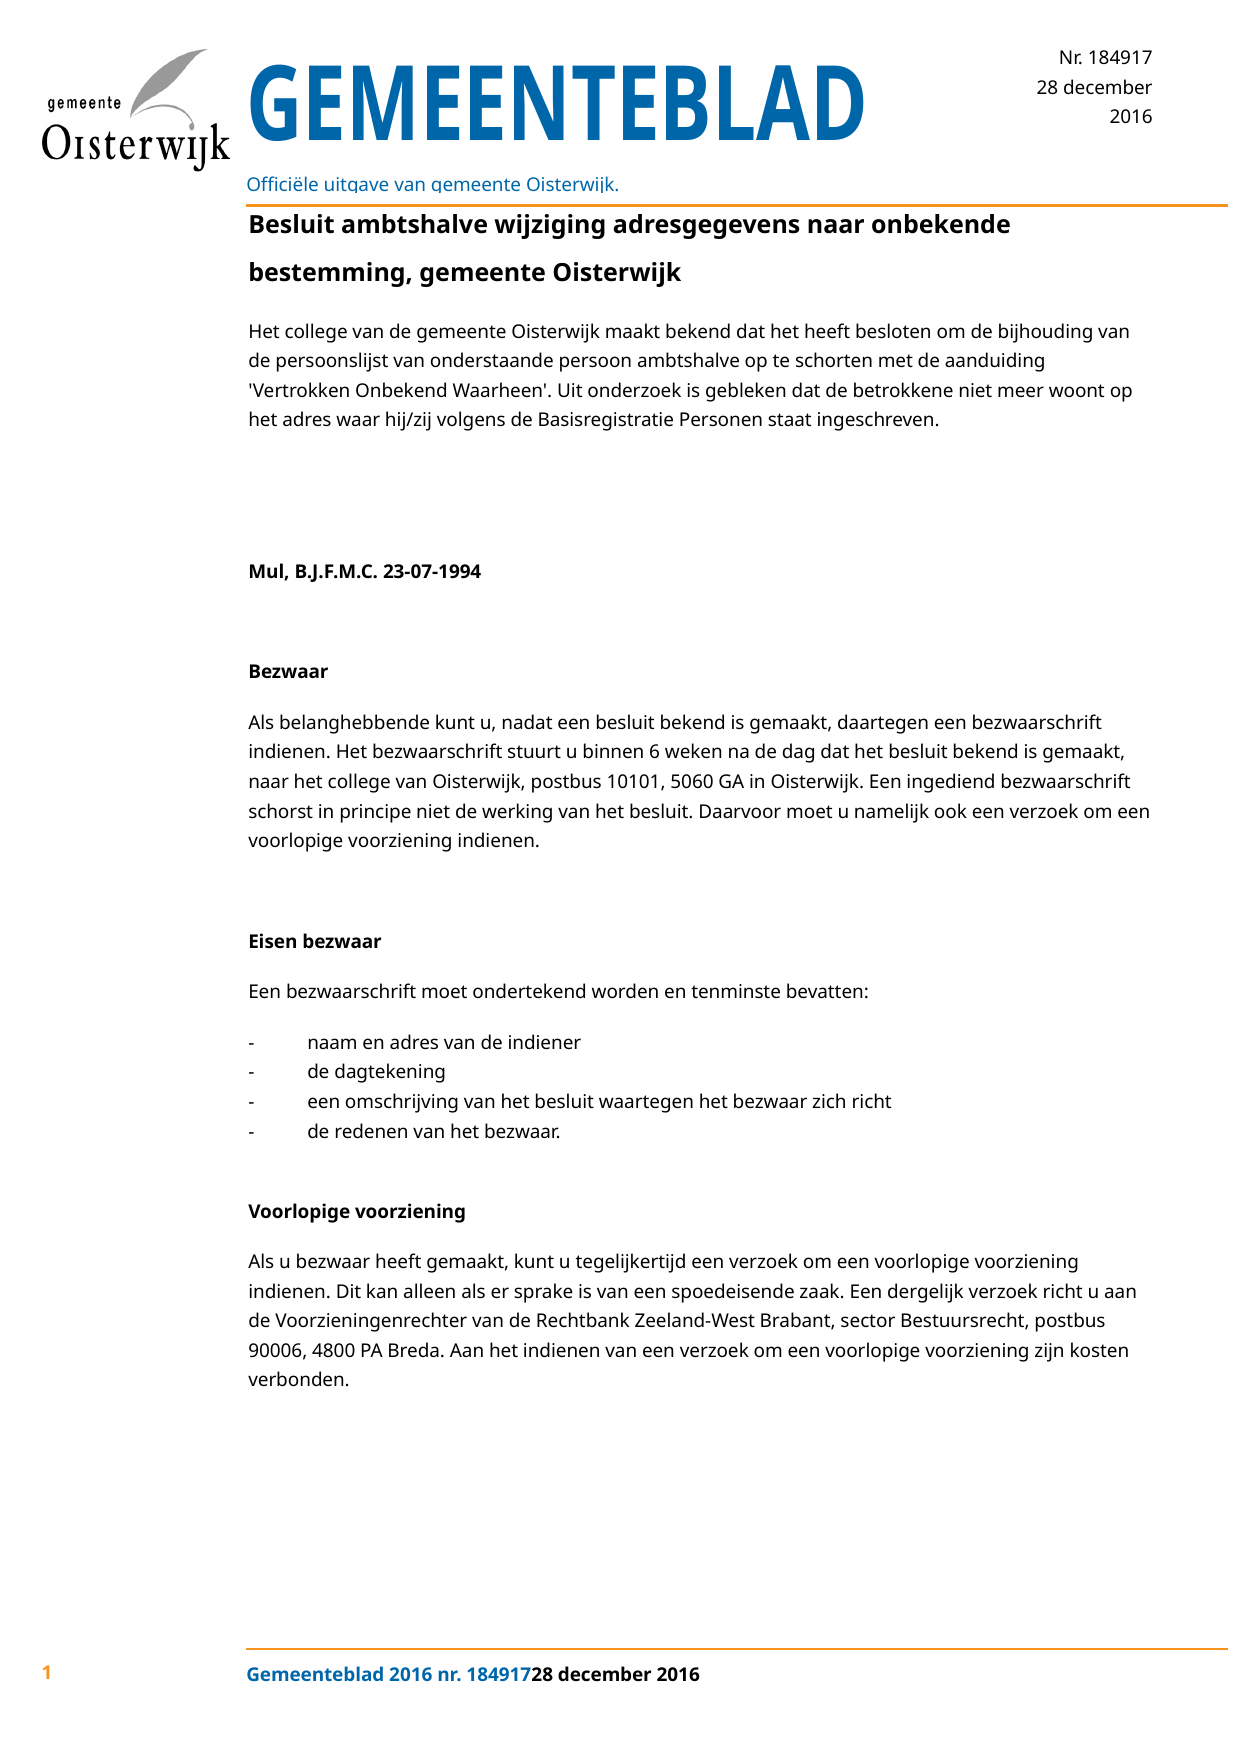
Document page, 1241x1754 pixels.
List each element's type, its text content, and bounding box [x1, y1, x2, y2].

text Voorlopige voorziening [248, 1198, 1152, 1224]
list naam en adres van de indiener [248, 1029, 1152, 1055]
text Bezwaar [248, 659, 1152, 684]
text Het college van de gemeente Oisterwijk maakt bekend dat het heeft besloten om de bijhouding van de persoonslijst van onderstaande persoon ambtshalve op te schorten met de aanduiding 'Vertrokken Onbekend Waarheen'. Uit onderzoek is gebleken dat de betrokkene niet meer woont op het adres waar hij/zij volgens de Basisregistratie Personen staat ingeschreven. [248, 318, 1152, 432]
picture [41, 47, 231, 172]
text Een bezwaarschrift moet ondertekend worden en tenminste bevatten: [248, 979, 1152, 1004]
list een omschrijving van het besluit waartegen het bezwaar zich richt [248, 1088, 1152, 1114]
text Besluit ambtshalve wijziging adresgegevens naar onbekende bestemming, gemeente Oisterwijk [248, 207, 1152, 288]
list de redenen van het bezwaar. [248, 1118, 1152, 1144]
list de dagtekening [248, 1059, 1152, 1084]
text Eisen bezwaar [248, 928, 1152, 954]
text Als u bezwaar heeft gemaakt, kunt u tegelijkertijd een verzoek om een voorlopige voorziening indienen. Dit kan alleen als er sprake is van een spoedeisende zaak. Een dergelijk verzoek richt u aan de Voorzieningenrechter van de Rechtbank Zeeland-West Brabant, sector Bestuursrecht, postbus 90006, 4800 PA Breda. Aan het indienen van een verzoek om een voorlopige voorziening zijn kosten verbonden. [248, 1248, 1152, 1392]
text Mul, B.J.F.M.C. 23-07-1994 [248, 558, 1152, 584]
text Als belanghebbende kunt u, nadat een besluit bekend is gemaakt, daartegen een bezwaarschrift indienen. Het bezwaarschrift stuurt u binnen 6 weken na de dag dat het besluit bekend is gemaakt, naar het college van Oisterwijk, postbus 10101, 5060 GA in Oisterwijk. Een ingediend bezwaarschrift schorst in principe niet de werking van het besluit. Daarvoor moet u namelijk ook een verzoek om een voorlopige voorziening indienen. [248, 709, 1152, 853]
